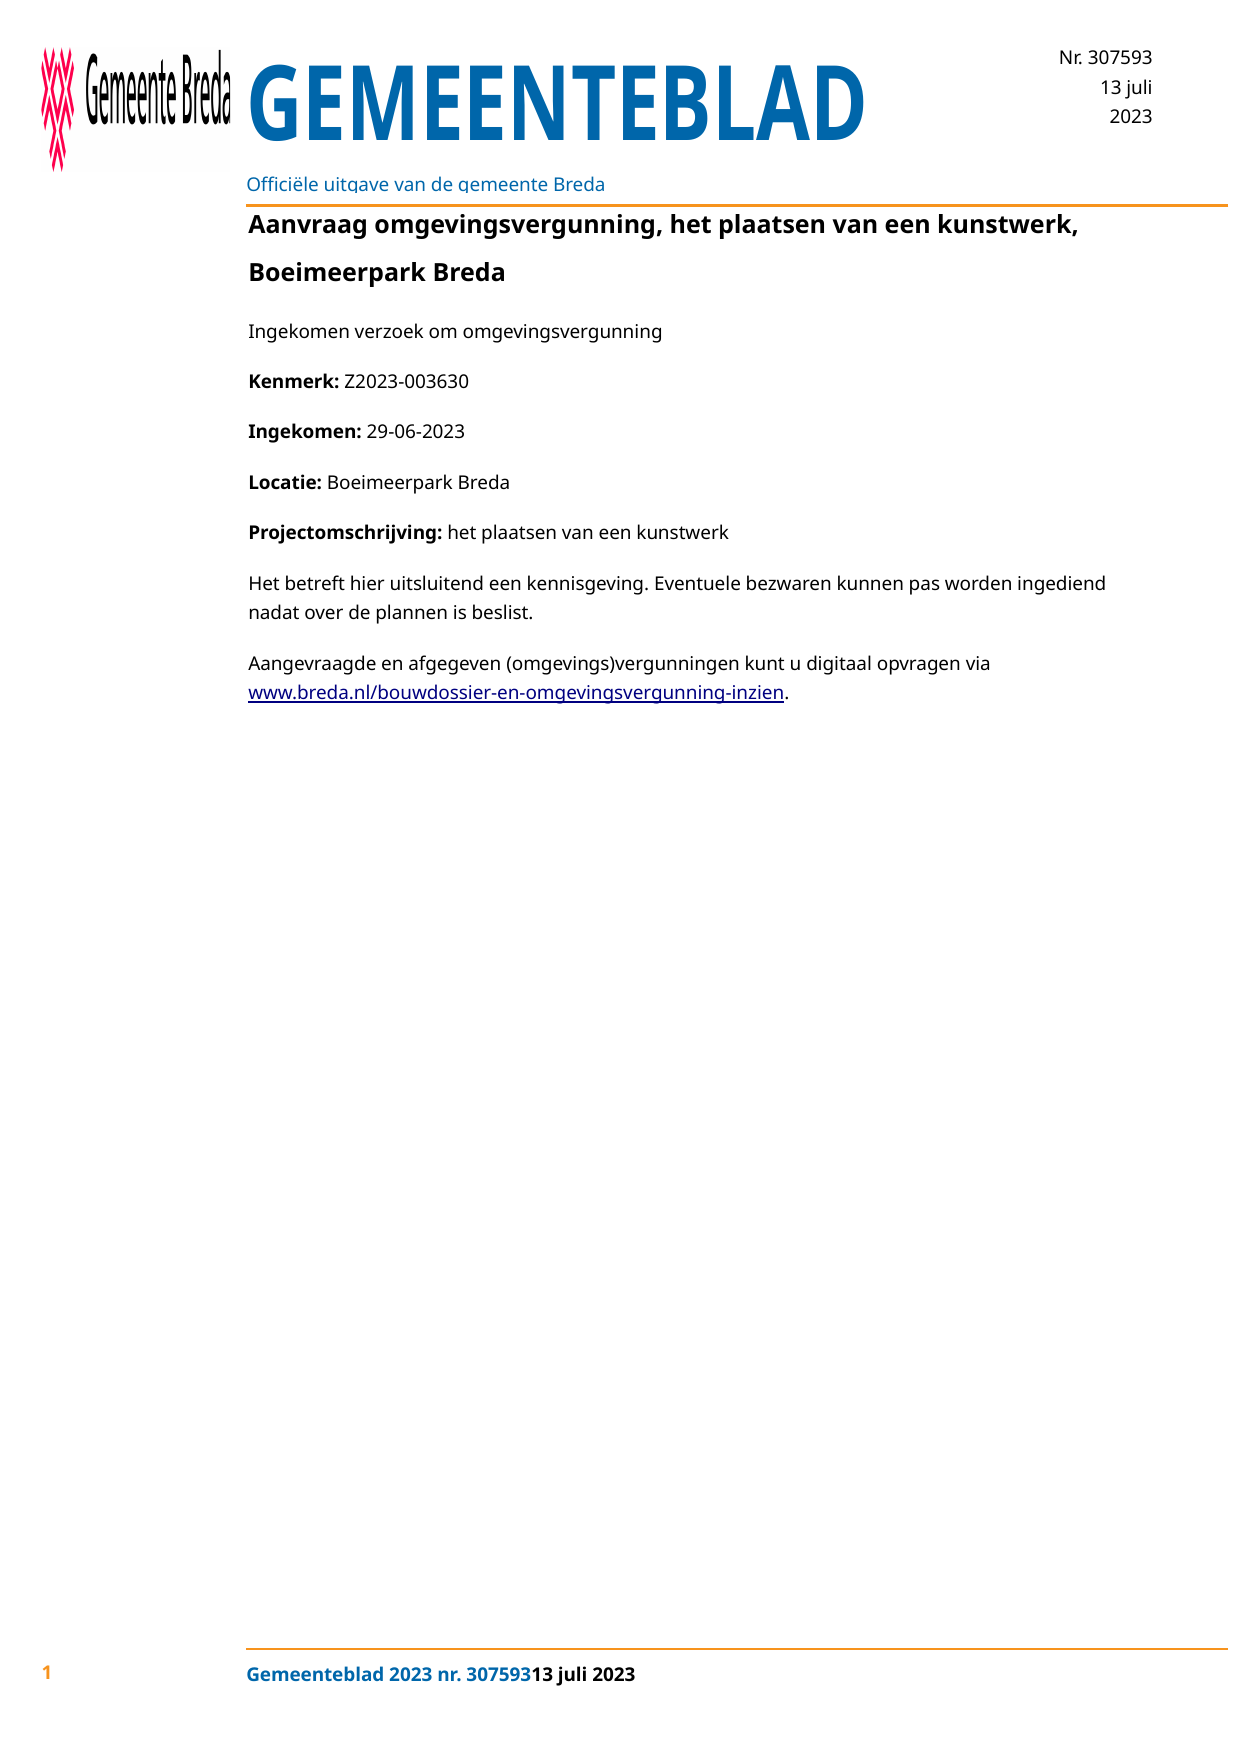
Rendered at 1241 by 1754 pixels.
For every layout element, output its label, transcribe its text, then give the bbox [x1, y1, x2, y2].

text Aanvraag omgevingsvergunning, het plaatsen van een kunstwerk, Boeimeerpark Breda [248, 207, 1152, 288]
text Kenmerk: Z2023-003630 [248, 368, 1152, 394]
text Ingekomen: 29-06-2023 [248, 419, 1152, 444]
text Projectomschrijving: het plaatsen van een kunstwerk [248, 519, 1152, 545]
text Locatie: Boeimeerpark Breda [248, 469, 1152, 495]
picture [41, 47, 231, 172]
text Ingekomen verzoek om omgevingsvergunning [248, 318, 1152, 344]
text Aangevraagde en afgegeven (omgevings)vergunningen kunt u digitaal opvragen via www.breda.nl/bouwdossier-en-omgevingsvergunning-inzien. [248, 650, 1152, 705]
text Het betreft hier uitsluitend een kennisgeving. Eventuele bezwaren kunnen pas worden ingediend nadat over de plannen is beslist. [248, 570, 1152, 625]
